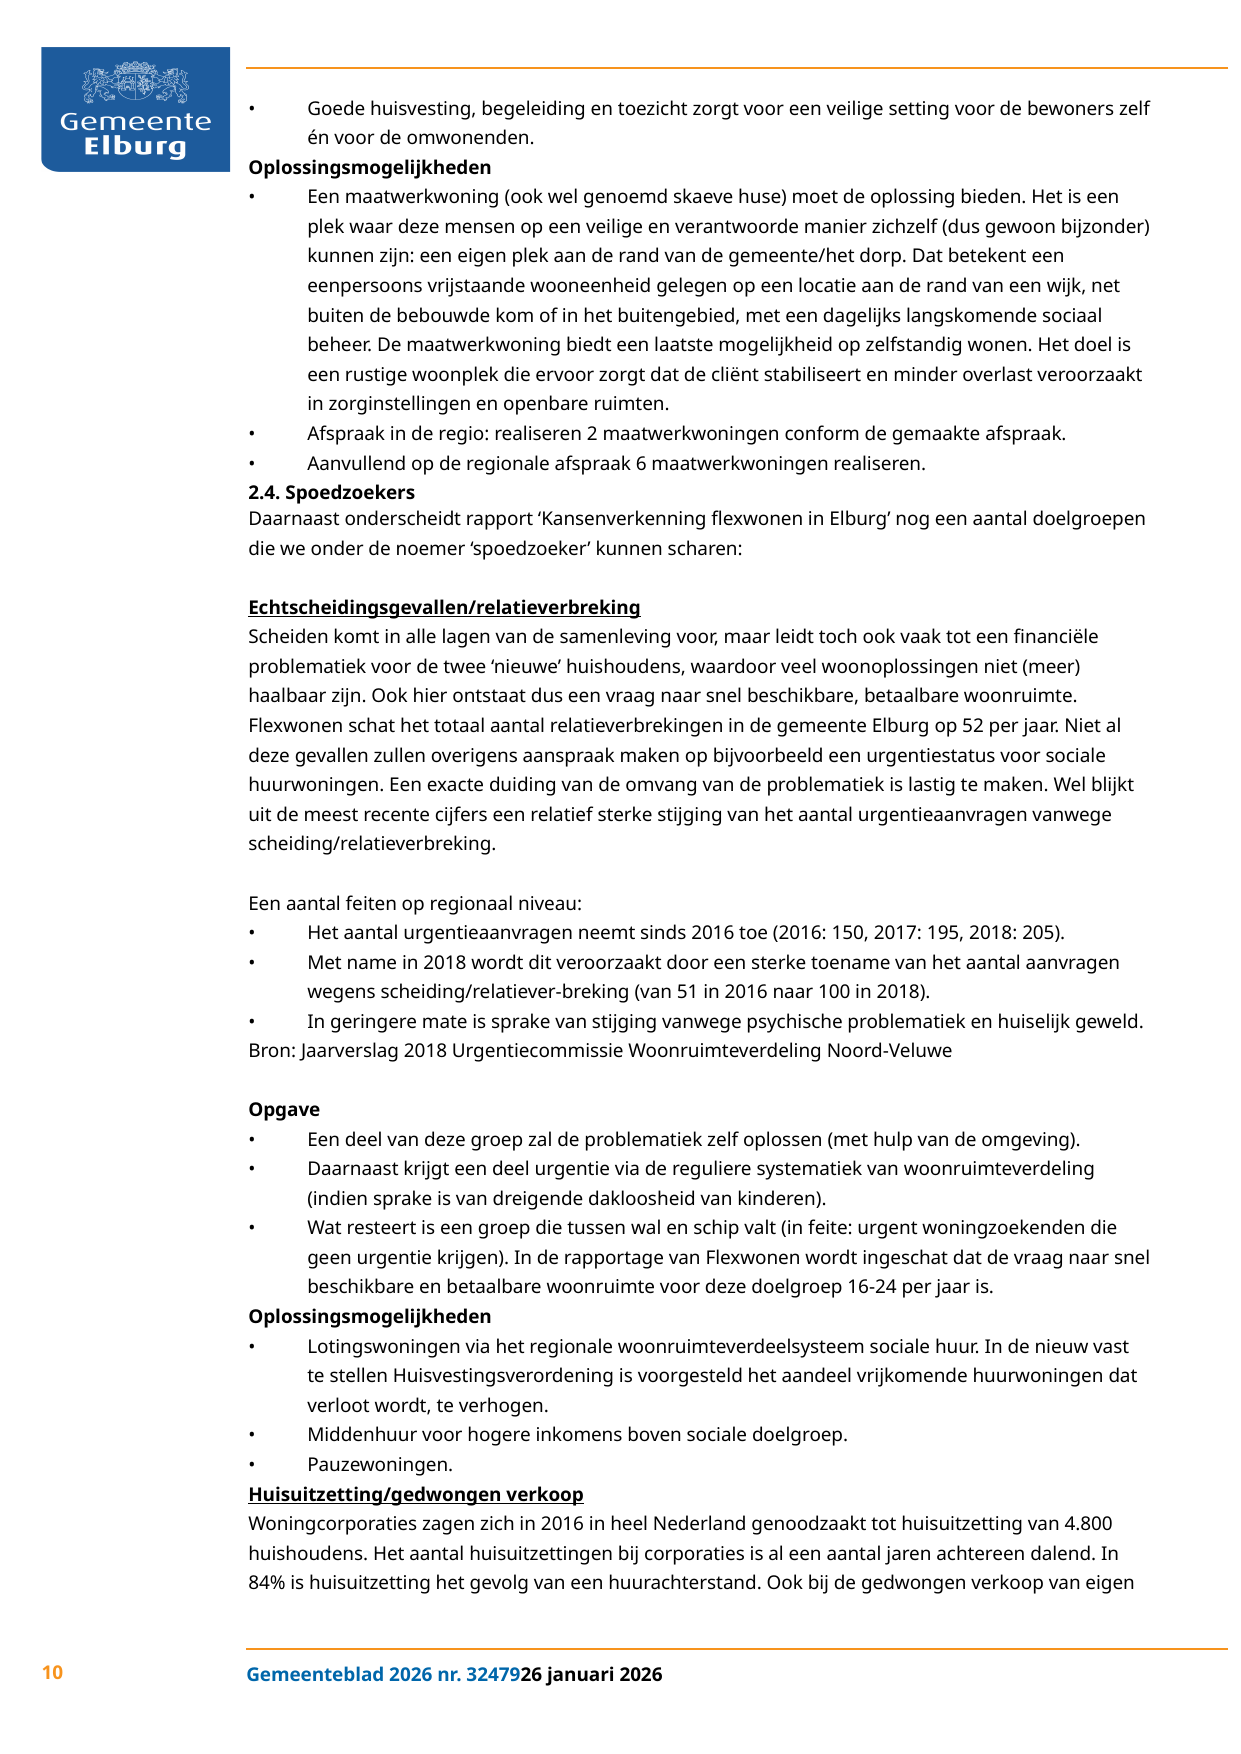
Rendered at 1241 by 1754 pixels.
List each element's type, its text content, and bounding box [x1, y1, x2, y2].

table_header Een aantal feiten op regionaal niveau: Het aantal urgentieaanvragen neemt sinds 2016 toe (2016: 150, 2017: 195, 2018: 205). Met name in 2018 wordt dit veroorzaakt door een sterke toename van het aantal aanvragen wegens scheiding/relatiever-breking (van 51 in 2016 naar 100 in 2018). In geringere mate is sprake van stijging vanwege psychische problematiek en huiselijk geweld. Bron: Jaarverslag 2018 Urgentiecommissie Woonruimteverdeling Noord-Veluwe [248, 890, 1152, 1063]
list Wat resteert is een groep die tussen wal en schip valt (in feite: urgent woningzoekenden die geen urgentie krijgen). In de rapportage van Flexwonen wordt ingeschat dat de vraag naar snel beschikbare en betaalbare woonruimte voor deze doelgroep 16-24 per jaar is. [248, 1214, 1152, 1299]
list Pauzewoningen. [248, 1451, 1152, 1477]
text Huisuitzetting/gedwongen verkoop [248, 1481, 1152, 1507]
text Oplossingsmogelijkheden [248, 154, 1152, 180]
text 2.4. Spoedzoekers [248, 479, 1152, 505]
list Goede huisvesting, begeleiding en toezicht zorgt voor een veilige setting voor de bewoners zelf én voor de omwonenden. [248, 95, 1152, 150]
list Middenhuur voor hogere inkomens boven sociale doelgroep. [248, 1422, 1152, 1447]
text Woningcorporaties zagen zich in 2016 in heel Nederland genoodzaakt tot huisuitzetting van 4.800 huishoudens. Het aantal huisuitzettingen bij corporaties is al een aantal jaren achtereen dalend. In 84% is huisuitzetting het gevolg van een huurachterstand. Ook bij de gedwongen verkoop van eigen [248, 1510, 1152, 1595]
text Scheiden komt in alle lagen van de samenleving voor, maar leidt toch ook vaak tot een financiële problematiek voor de twee ‘nieuwe’ huishoudens, waardoor veel woonoplossingen niet (meer) haalbaar zijn. Ook hier ontstaat dus een vraag naar snel beschikbare, betaalbare woonruimte. Flexwonen schat het totaal aantal relatieverbrekingen in de gemeente Elburg op 52 per jaar. Niet al deze gevallen zullen overigens aanspraak maken op bijvoorbeeld een urgentiestatus voor sociale huurwoningen. Een exacte duiding van de omvang van de problematiek is lastig te maken. Wel blijkt uit de meest recente cijfers een relatief sterke stijging van het aantal urgentieaanvragen vanwege scheiding/relatieverbreking. [248, 623, 1152, 856]
list Aanvullend op de regionale afspraak 6 maatwerkwoningen realiseren. [248, 450, 1152, 476]
text Opgave [248, 1096, 1152, 1122]
list Lotingswoningen via het regionale woonruimteverdeelsysteem sociale huur. In de nieuw vast te stellen Huisvestingsverordening is voorgesteld het aandeel vrijkomende huurwoningen dat verloot wordt, te verhogen. [248, 1333, 1152, 1418]
text Echtscheidingsgevallen/relatieverbreking [248, 594, 1152, 619]
text Daarnaast onderscheidt rapport ‘Kansenverkenning flexwonen in Elburg’ nog een aantal doelgroepen die we onder de noemer ‘spoedzoeker’ kunnen scharen: [248, 505, 1152, 560]
list Een maatwerkwoning (ook wel genoemd skaeve huse) moet de oplossing bieden. Het is een plek waar deze mensen op een veilige en verantwoorde manier zichzelf (dus gewoon bijzonder) kunnen zijn: een eigen plek aan de rand van de gemeente/het dorp. Dat betekent een eenpersoons vrijstaande wooneenheid gelegen op een locatie aan de rand van een wijk, net buiten de bebouwde kom of in het buitengebied, met een dagelijks langskomende sociaal beheer. De maatwerkwoning biedt een laatste mogelijkheid op zelfstandig wonen. Het doel is een rustige woonplek die ervoor zorgt dat de cliënt stabiliseert en minder overlast veroorzaakt in zorginstellingen en openbare ruimten. [248, 183, 1152, 416]
text Oplossingsmogelijkheden [248, 1303, 1152, 1329]
list Daarnaast krijgt een deel urgentie via de reguliere systematiek van woonruimteverdeling (indien sprake is van dreigende dakloosheid van kinderen). [248, 1155, 1152, 1211]
picture [41, 47, 231, 172]
list Afspraak in de regio: realiseren 2 maatwerkwoningen conform de gemaakte afspraak. [248, 420, 1152, 446]
list Een deel van deze groep zal de problematiek zelf oplossen (met hulp van de omgeving). [248, 1126, 1152, 1152]
